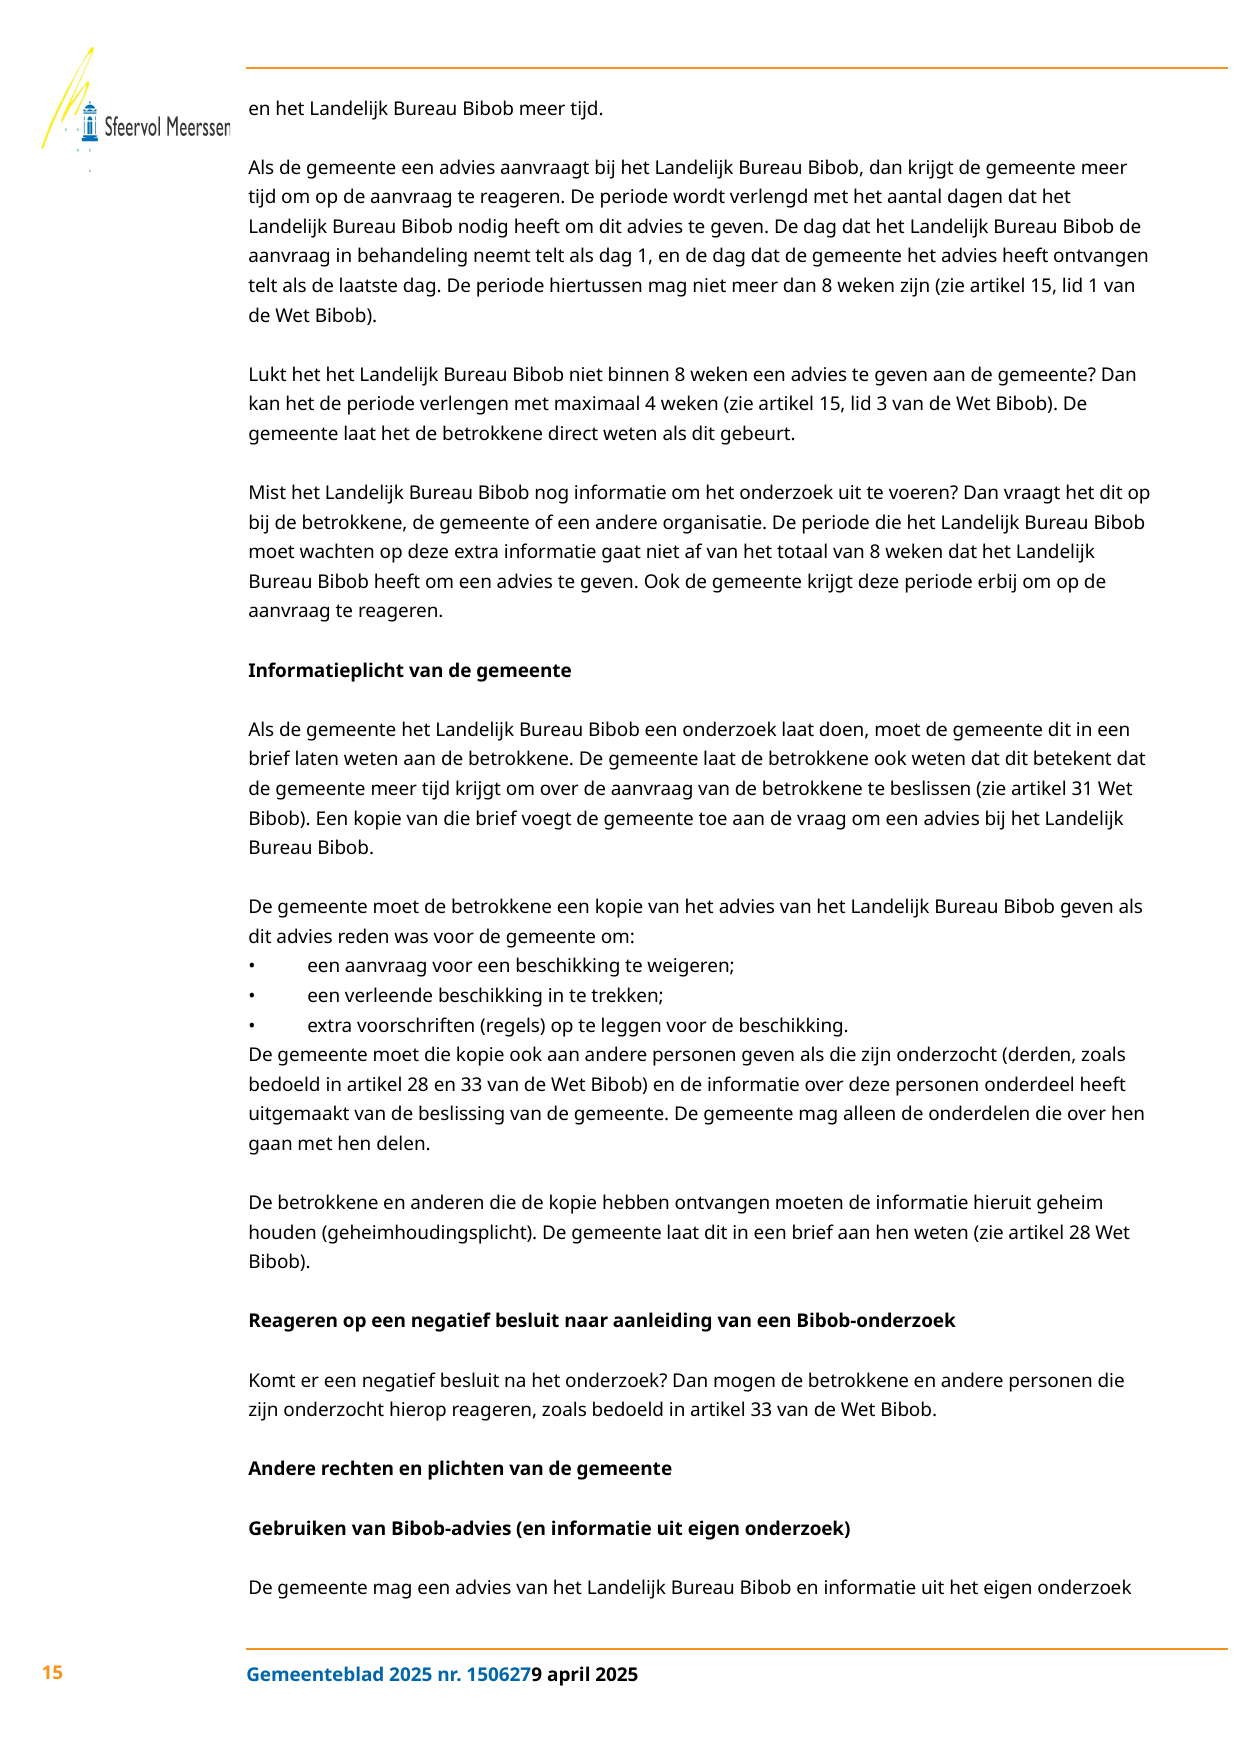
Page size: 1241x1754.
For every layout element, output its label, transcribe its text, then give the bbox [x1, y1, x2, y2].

picture [41, 47, 231, 172]
text Informatieplicht van de gemeente [248, 657, 1152, 683]
text De gemeente moet die kopie ook aan andere personen geven als die zijn onderzocht (derden, zoals bedoeld in artikel 28 en 33 van de Wet Bibob) en de informatie over deze personen onderdeel heeft uitgemaakt van de beslissing van de gemeente. De gemeente mag alleen de onderdelen die over hen gaan met hen delen. [248, 1041, 1152, 1156]
text Gebruiken van Bibob-advies (en informatie uit eigen onderzoek) [248, 1515, 1152, 1541]
text Als de gemeente een advies aanvraagt bij het Landelijk Bureau Bibob, dan krijgt de gemeente meer tijd om op de aanvraag te reageren. De periode wordt verlengd met het aantal dagen dat het Landelijk Bureau Bibob nodig heeft om dit advies te geven. De dag dat het Landelijk Bureau Bibob de aanvraag in behandeling neemt telt als dag 1, en de dag dat de gemeente het advies heeft ontvangen telt als de laatste dag. De periode hiertussen mag niet meer dan 8 weken zijn (zie artikel 15, lid 1 van de Wet Bibob). [248, 154, 1152, 328]
text en het Landelijk Bureau Bibob meer tijd. [248, 95, 1152, 121]
list extra voorschriften (regels) op te leggen voor de beschikking. [248, 1012, 1152, 1038]
text De gemeente moet de betrokkene een kopie van het advies van het Landelijk Bureau Bibob geven als dit advies reden was voor de gemeente om: [248, 893, 1152, 949]
text De betrokkene en anderen die de kopie hebben ontvangen moeten de informatie hieruit geheim houden (geheimhoudingsplicht). De gemeente laat dit in een brief aan hen weten (zie artikel 28 Wet Bibob). [248, 1189, 1152, 1274]
text Lukt het het Landelijk Bureau Bibob niet binnen 8 weken een advies te geven aan de gemeente? Dan kan het de periode verlengen met maximaal 4 weken (zie artikel 15, lid 3 van de Wet Bibob). De gemeente laat het de betrokkene direct weten als dit gebeurt. [248, 361, 1152, 446]
list een verleende beschikking in te trekken; [248, 982, 1152, 1008]
text Reageren op een negatief besluit naar aanleiding van een Bibob-onderzoek [248, 1308, 1152, 1333]
text Mist het Landelijk Bureau Bibob nog informatie om het onderzoek uit te voeren? Dan vraagt het dit op bij de betrokkene, de gemeente of een andere organisatie. De periode die het Landelijk Bureau Bibob moet wachten op deze extra informatie gaat niet af van het totaal van 8 weken dat het Landelijk Bureau Bibob heeft om een advies te geven. Ook de gemeente krijgt deze periode erbij om op de aanvraag te reageren. [248, 479, 1152, 623]
text Als de gemeente het Landelijk Bureau Bibob een onderzoek laat doen, moet de gemeente dit in een brief laten weten aan de betrokkene. De gemeente laat de betrokkene ook weten dat dit betekent dat de gemeente meer tijd krijgt om over de aanvraag van de betrokkene te beslissen (zie artikel 31 Wet Bibob). Een kopie van die brief voegt de gemeente toe aan de vraag om een advies bij het Landelijk Bureau Bibob. [248, 716, 1152, 860]
text Komt er een negatief besluit na het onderzoek? Dan mogen de betrokkene en andere personen die zijn onderzocht hierop reageren, zoals bedoeld in artikel 33 van de Wet Bibob. [248, 1367, 1152, 1422]
text De gemeente mag een advies van het Landelijk Bureau Bibob en informatie uit het eigen onderzoek [248, 1574, 1152, 1600]
list een aanvraag voor een beschikking te weigeren; [248, 953, 1152, 978]
text Andere rechten en plichten van de gemeente [248, 1456, 1152, 1481]
